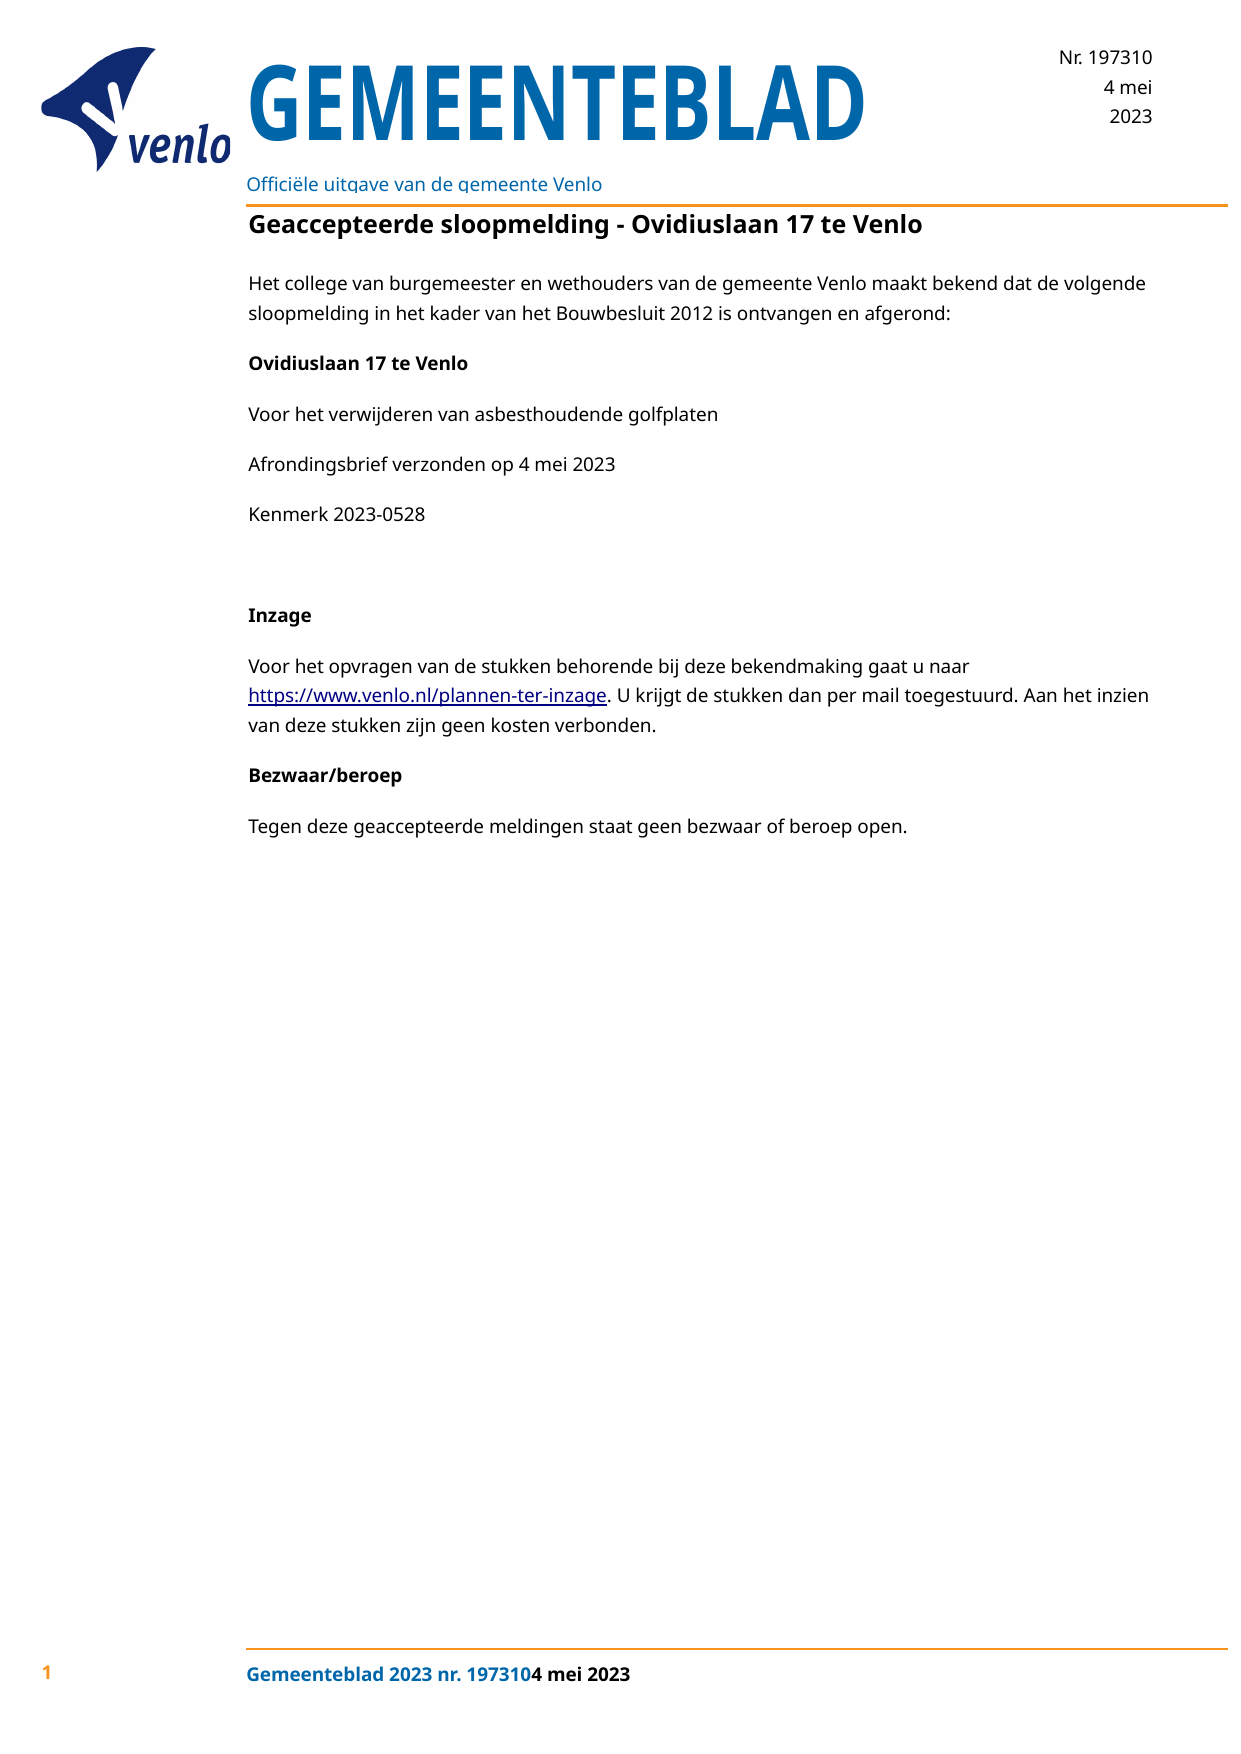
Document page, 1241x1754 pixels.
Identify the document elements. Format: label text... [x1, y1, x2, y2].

text Inzage [248, 602, 1152, 628]
text Geaccepteerde sloopmelding - Ovidiuslaan 17 te Venlo [248, 207, 1152, 241]
text Voor het opvragen van de stukken behorende bij deze bekendmaking gaat u naar https://www.venlo.nl/plannen-ter-inzage. U krijgt de stukken dan per mail toegestuurd. Aan het inzien van deze stukken zijn geen kosten verbonden. [248, 653, 1152, 738]
text Afrondingsbrief verzonden op 4 mei 2023 [248, 451, 1152, 477]
text Ovidiuslaan 17 te Venlo [248, 350, 1152, 376]
text Kenmerk 2023-0528 [248, 502, 1152, 527]
text Tegen deze geaccepteerde meldingen staat geen bezwaar of beroep open. [248, 813, 1152, 838]
text Het college van burgemeester en wethouders van de gemeente Venlo maakt bekend dat de volgende sloopmelding in het kader van het Bouwbesluit 2012 is ontvangen en afgerond: [248, 270, 1152, 326]
text Voor het verwijderen van asbesthoudende golfplaten [248, 401, 1152, 426]
picture [41, 47, 231, 172]
text Bezwaar/beroep [248, 762, 1152, 788]
